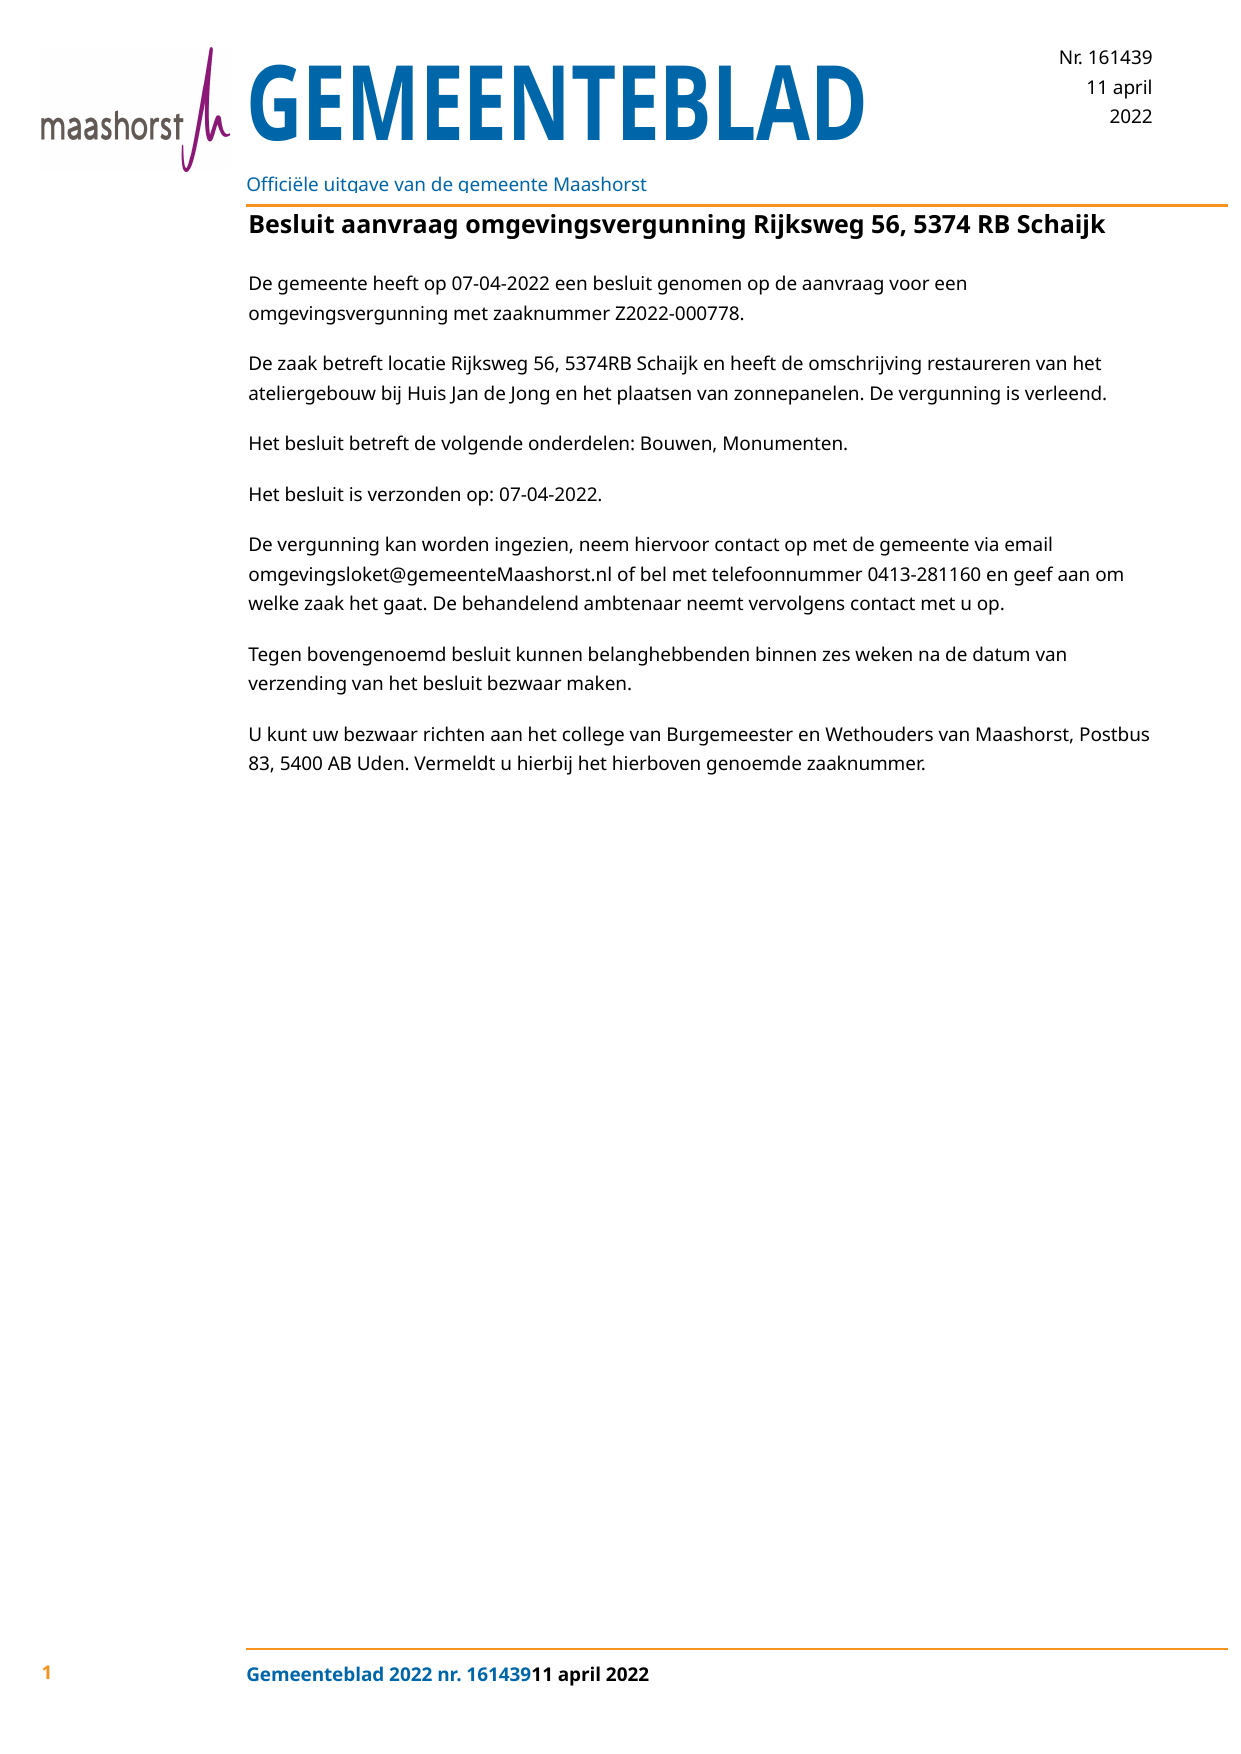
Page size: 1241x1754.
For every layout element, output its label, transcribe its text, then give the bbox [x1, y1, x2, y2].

text U kunt uw bezwaar richten aan het college van Burgemeester en Wethouders van Maashorst, Postbus 83, 5400 AB Uden. Vermeldt u hierbij het hierboven genoemde zaaknummer. [248, 721, 1152, 776]
text Het besluit is verzonden op: 07-04-2022. [248, 481, 1152, 506]
text De zaak betreft locatie Rijksweg 56, 5374RB Schaijk en heeft de omschrijving restaureren van het ateliergebouw bij Huis Jan de Jong en het plaatsen van zonnepanelen. De vergunning is verleend. [248, 350, 1152, 406]
text Het besluit betreft de volgende onderdelen: Bouwen, Monumenten. [248, 430, 1152, 456]
text Tegen bovengenoemd besluit kunnen belanghebbenden binnen zes weken na de datum van verzending van het besluit bezwaar maken. [248, 641, 1152, 696]
text De vergunning kan worden ingezien, neem hiervoor contact op met de gemeente via email omgevingsloket@gemeenteMaashorst.nl of bel met telefoonnummer 0413-281160 en geef aan om welke zaak het gaat. De behandelend ambtenaar neemt vervolgens contact met u op. [248, 531, 1152, 616]
text Besluit aanvraag omgevingsvergunning Rijksweg 56, 5374 RB Schaijk [248, 207, 1152, 241]
picture [41, 47, 231, 172]
text De gemeente heeft op 07-04-2022 een besluit genomen op de aanvraag voor een omgevingsvergunning met zaaknummer Z2022-000778. [248, 270, 1152, 326]
